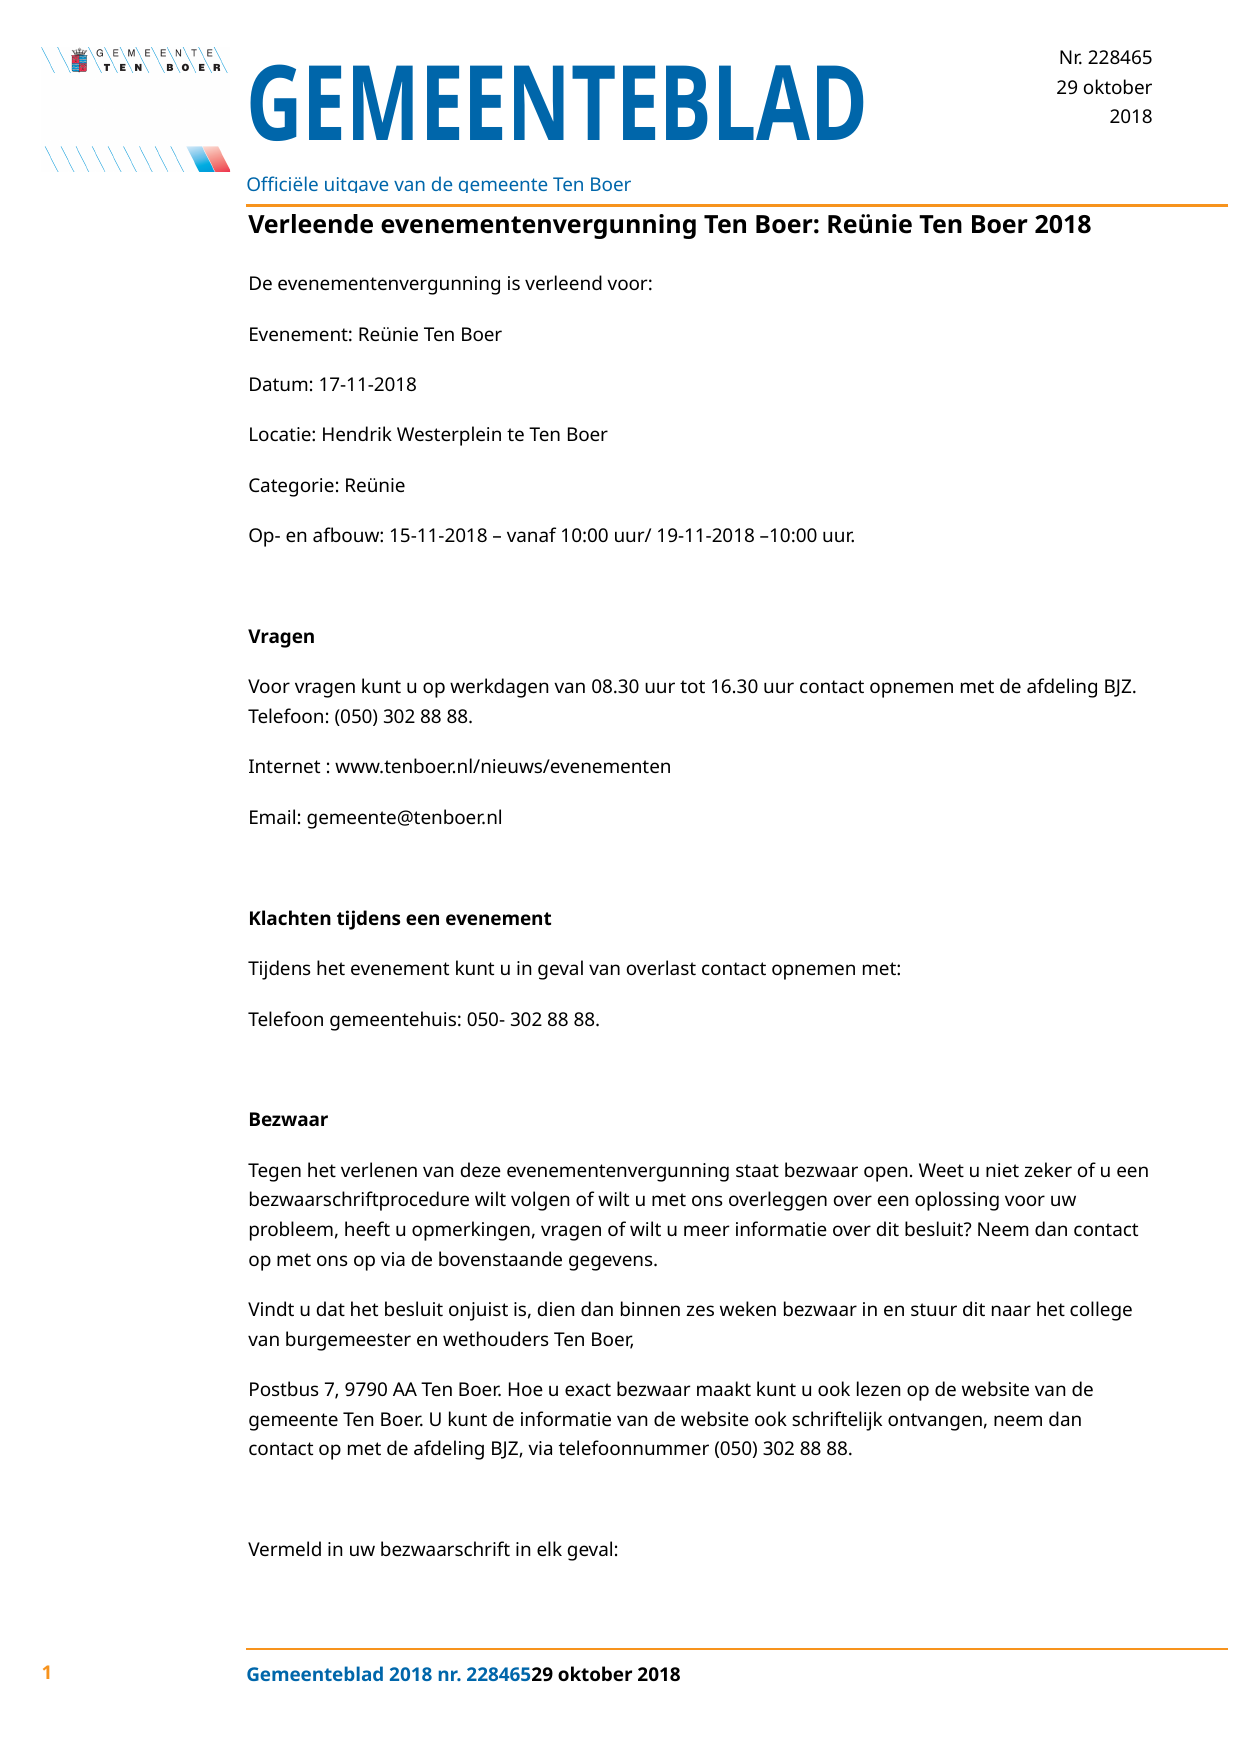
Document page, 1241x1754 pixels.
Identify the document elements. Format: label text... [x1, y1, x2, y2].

text Internet : www.tenboer.nl/nieuws/evenementen [248, 754, 1152, 779]
text Voor vragen kunt u op werkdagen van 08.30 uur tot 16.30 uur contact opnemen met de afdeling BJZ. Telefoon: (050) 302 88 88. [248, 674, 1152, 729]
text Evenement: Reünie Ten Boer [248, 321, 1152, 346]
text Tegen het verlenen van deze evenementenvergunning staat bezwaar open. Weet u niet zeker of u een bezwaarschriftprocedure wilt volgen of wilt u met ons overleggen over een oplossing voor uw probleem, heeft u opmerkingen, vragen of wilt u meer informatie over dit besluit? Neem dan contact op met ons op via de bovenstaande gegevens. [248, 1157, 1152, 1271]
text Categorie: Reünie [248, 472, 1152, 498]
text Op- en afbouw: 15-11-2018 – vanaf 10:00 uur/ 19-11-2018 –10:00 uur. [248, 522, 1152, 548]
text Klachten tijdens een evenement [248, 905, 1152, 931]
text Locatie: Hendrik Westerplein te Ten Boer [248, 422, 1152, 447]
text Bezwaar [248, 1107, 1152, 1132]
text Postbus 7, 9790 AA Ten Boer. Hoe u exact bezwaar maakt kunt u ook lezen op de website van de gemeente Ten Boer. U kunt de informatie van de website ook schriftelijk ontvangen, neem dan contact op met de afdeling BJZ, via telefoonnummer (050) 302 88 88. [248, 1376, 1152, 1461]
text Tijdens het evenement kunt u in geval van overlast contact opnemen met: [248, 955, 1152, 981]
text Vermeld in uw bezwaarschrift in elk geval: [248, 1536, 1152, 1562]
text Email: gemeente@tenboer.nl [248, 804, 1152, 830]
text Verleende evenementenvergunning Ten Boer: Reünie Ten Boer 2018 [248, 207, 1152, 241]
text Vindt u dat het besluit onjuist is, dien dan binnen zes weken bezwaar in en stuur dit naar het college van burgemeester en wethouders Ten Boer, [248, 1296, 1152, 1351]
text De evenementenvergunning is verleend voor: [248, 270, 1152, 296]
text Vragen [248, 623, 1152, 649]
text Telefoon gemeentehuis: 050- 302 88 88. [248, 1006, 1152, 1031]
picture [41, 47, 231, 172]
text Datum: 17-11-2018 [248, 371, 1152, 397]
